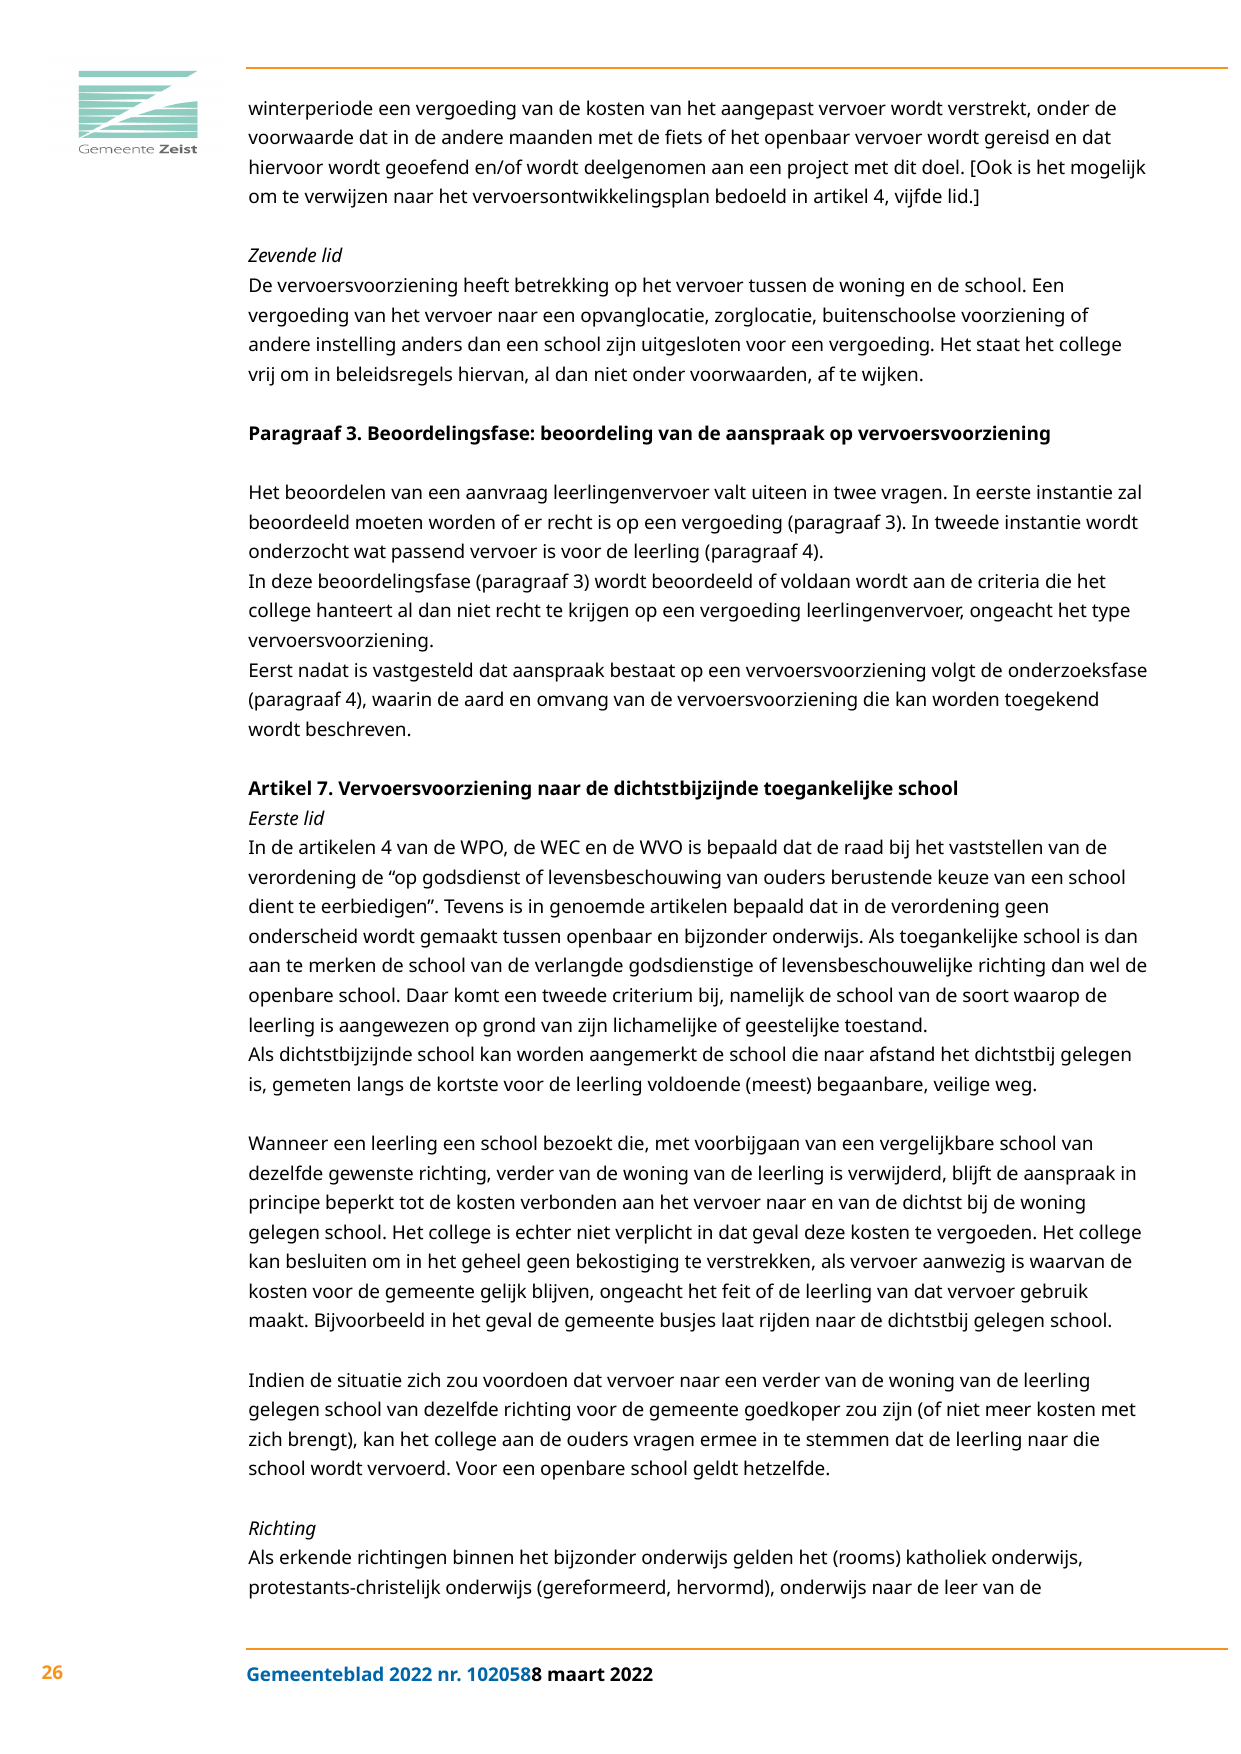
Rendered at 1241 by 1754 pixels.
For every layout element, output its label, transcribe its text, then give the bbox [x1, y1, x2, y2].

text Paragraaf 3. Beoordelingsfase: beoordeling van de aanspraak op vervoersvoorziening [248, 420, 1152, 446]
text Eerst nadat is vastgesteld dat aanspraak bestaat op een vervoersvoorziening volgt de onderzoeksfase (paragraaf 4), waarin de aard en omvang van de vervoersvoorziening die kan worden toegekend wordt beschreven. [248, 657, 1152, 742]
text Richting [248, 1515, 1152, 1541]
text Indien de situatie zich zou voordoen dat vervoer naar een verder van de woning van de leerling gelegen school van dezelfde richting voor de gemeente goedkoper zou zijn (of niet meer kosten met zich brengt), kan het college aan de ouders vragen ermee in te stemmen dat de leerling naar die school wordt vervoerd. Voor een openbare school geldt hetzelfde. [248, 1367, 1152, 1481]
text Wanneer een leerling een school bezoekt die, met voorbijgaan van een vergelijkbare school van dezelfde gewenste richting, verder van de woning van de leerling is verwijderd, blijft de aanspraak in principe beperkt tot de kosten verbonden aan het vervoer naar en van de dichtst bij de woning gelegen school. Het college is echter niet verplicht in dat geval deze kosten te vergoeden. Het college kan besluiten om in het geheel geen bekostiging te verstrekken, als vervoer aanwezig is waarvan de kosten voor de gemeente gelijk blijven, ongeacht het feit of de leerling van dat vervoer gebruik maakt. Bijvoorbeeld in het geval de gemeente busjes laat rijden naar de dichtstbij gelegen school. [248, 1130, 1152, 1333]
text Het beoordelen van een aanvraag leerlingenvervoer valt uiteen in twee vragen. In eerste instantie zal beoordeeld moeten worden of er recht is op een vergoeding (paragraaf 3). In tweede instantie wordt onderzocht wat passend vervoer is voor de leerling (paragraaf 4). [248, 479, 1152, 564]
text winterperiode een vergoeding van de kosten van het aangepast vervoer wordt verstrekt, onder de voorwaarde dat in de andere maanden met de fiets of het openbaar vervoer wordt gereisd en dat hiervoor wordt geoefend en/of wordt deelgenomen aan een project met dit doel. [Ook is het mogelijk om te verwijzen naar het vervoersontwikkelingsplan bedoeld in artikel 4, vijfde lid.] [248, 95, 1152, 209]
text Eerste lid [248, 805, 1152, 831]
text Artikel 7. Vervoersvoorziening naar de dichtstbijzijnde toegankelijke school [248, 775, 1152, 801]
text Als dichtstbijzijnde school kan worden aangemerkt de school die naar afstand het dichtstbij gelegen is, gemeten langs de kortste voor de leerling voldoende (meest) begaanbare, veilige weg. [248, 1041, 1152, 1097]
text In de artikelen 4 van de WPO, de WEC en de WVO is bepaald dat de raad bij het vaststellen van de verordening de “op godsdienst of levensbeschouwing van ouders berustende keuze van een school dient te eerbiedigen”. Tevens is in genoemde artikelen bepaald dat in de verordening geen onderscheid wordt gemaakt tussen openbaar en bijzonder onderwijs. Als toegankelijke school is dan aan te merken de school van de verlangde godsdienstige of levensbeschouwelijke richting dan wel de openbare school. Daar komt een tweede criterium bij, namelijk de school van de soort waarop de leerling is aangewezen op grond van zijn lichamelijke of geestelijke toestand. [248, 834, 1152, 1038]
text In deze beoordelingsfase (paragraaf 3) wordt beoordeeld of voldaan wordt aan de criteria die het college hanteert al dan niet recht te krijgen op een vergoeding leerlingenvervoer, ongeacht het type vervoersvoorziening. [248, 568, 1152, 653]
text De vervoersvoorziening heeft betrekking op het vervoer tussen de woning en de school. Een vergoeding van het vervoer naar een opvanglocatie, zorglocatie, buitenschoolse voorziening of andere instelling anders dan een school zijn uitgesloten voor een vergoeding. Het staat het college vrij om in beleidsregels hiervan, al dan niet onder voorwaarden, af te wijken. [248, 272, 1152, 387]
picture [41, 47, 231, 172]
text Zevende lid [248, 243, 1152, 268]
text Als erkende richtingen binnen het bijzonder onderwijs gelden het (rooms) katholiek onderwijs, protestants-christelijk onderwijs (gereformeerd, hervormd), onderwijs naar de leer van de [248, 1544, 1152, 1600]
